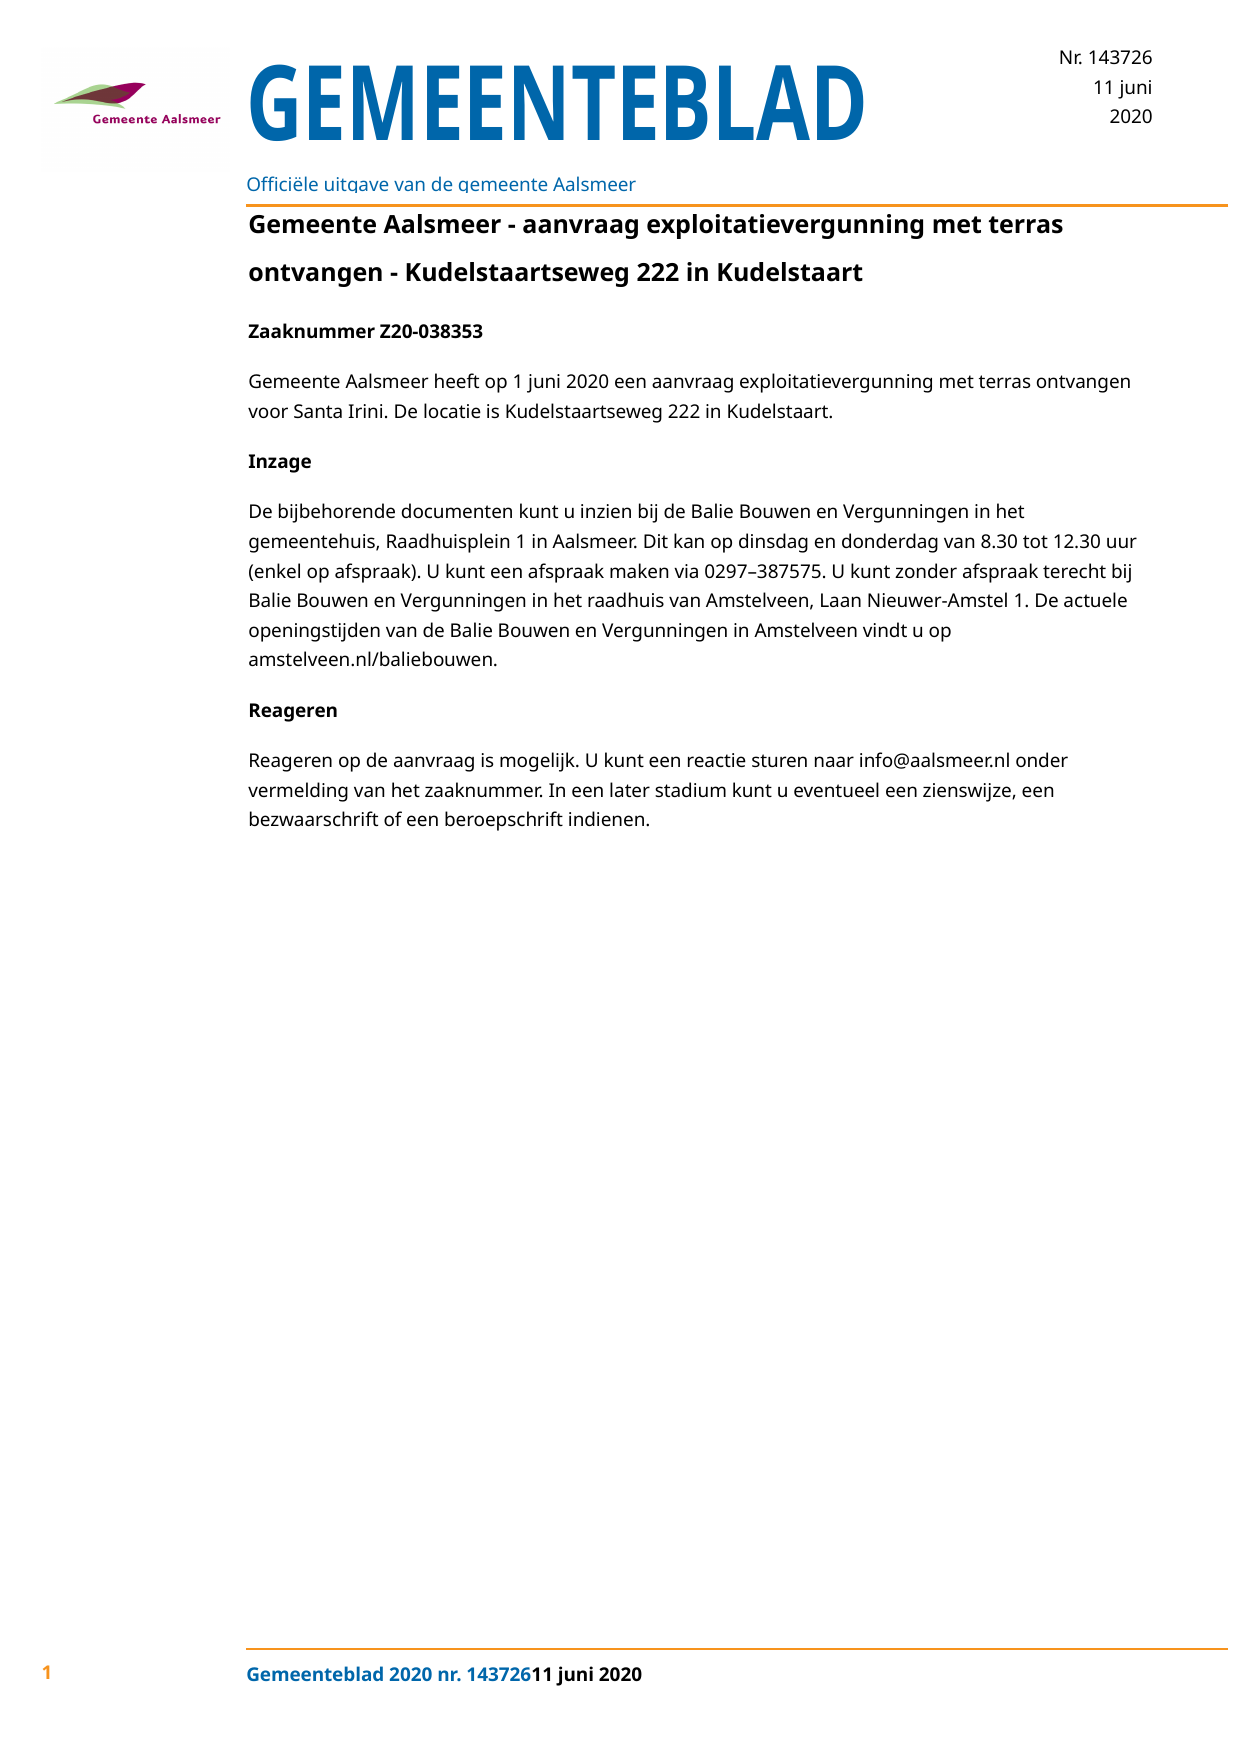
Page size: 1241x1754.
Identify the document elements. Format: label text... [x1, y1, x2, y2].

text Reageren [248, 697, 1152, 723]
text Reageren op de aanvraag is mogelijk. U kunt een reactie sturen naar info@aalsmeer.nl onder vermelding van het zaaknummer. In een later stadium kunt u eventueel een zienswijze, een bezwaarschrift of een beroepschrift indienen. [248, 747, 1152, 832]
text Gemeente Aalsmeer heeft op 1 juni 2020 een aanvraag exploitatievergunning met terras ontvangen voor Santa Irini. De locatie is Kudelstaartseweg 222 in Kudelstaart. [248, 368, 1152, 424]
text Zaaknummer Z20-038353 [248, 318, 1152, 344]
text De bijbehorende documenten kunt u inzien bij de Balie Bouwen en Vergunningen in het gemeentehuis, Raadhuisplein 1 in Aalsmeer. Dit kan op dinsdag en donderdag van 8.30 tot 12.30 uur (enkel op afspraak). U kunt een afspraak maken via 0297–387575. U kunt zonder afspraak terecht bij Balie Bouwen en Vergunningen in het raadhuis van Amstelveen, Laan Nieuwer-Amstel 1. De actuele openingstijden van de Balie Bouwen en Vergunningen in Amstelveen vindt u op amstelveen.nl/baliebouwen. [248, 499, 1152, 672]
picture [41, 47, 231, 172]
text Gemeente Aalsmeer - aanvraag exploitatievergunning met terras ontvangen - Kudelstaartseweg 222 in Kudelstaart [248, 207, 1152, 288]
text Inzage [248, 448, 1152, 474]
